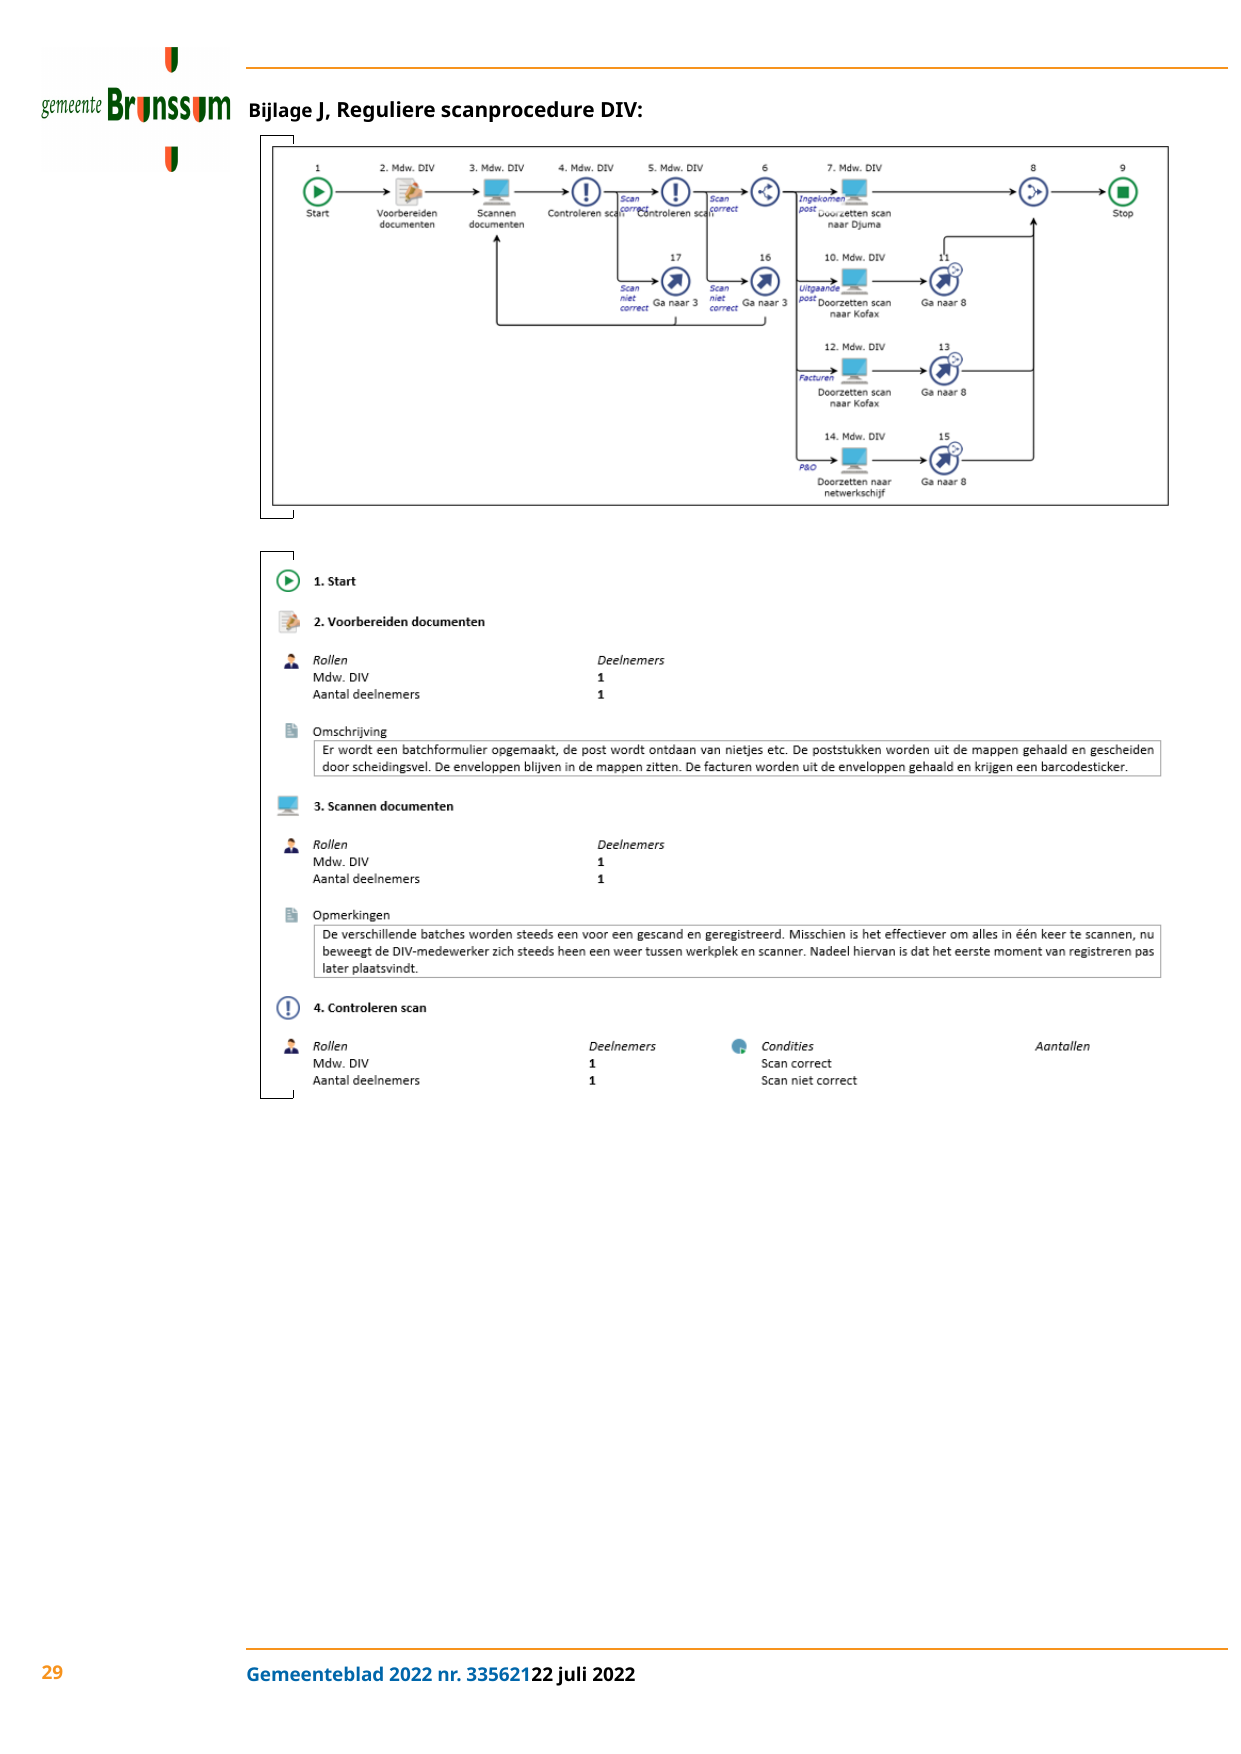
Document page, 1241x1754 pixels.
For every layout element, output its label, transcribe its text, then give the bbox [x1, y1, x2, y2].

text Bijlage J, Reguliere scanprocedure DIV: [248, 95, 1152, 123]
picture [268, 560, 1173, 1090]
picture [268, 144, 1173, 510]
picture [41, 47, 231, 172]
